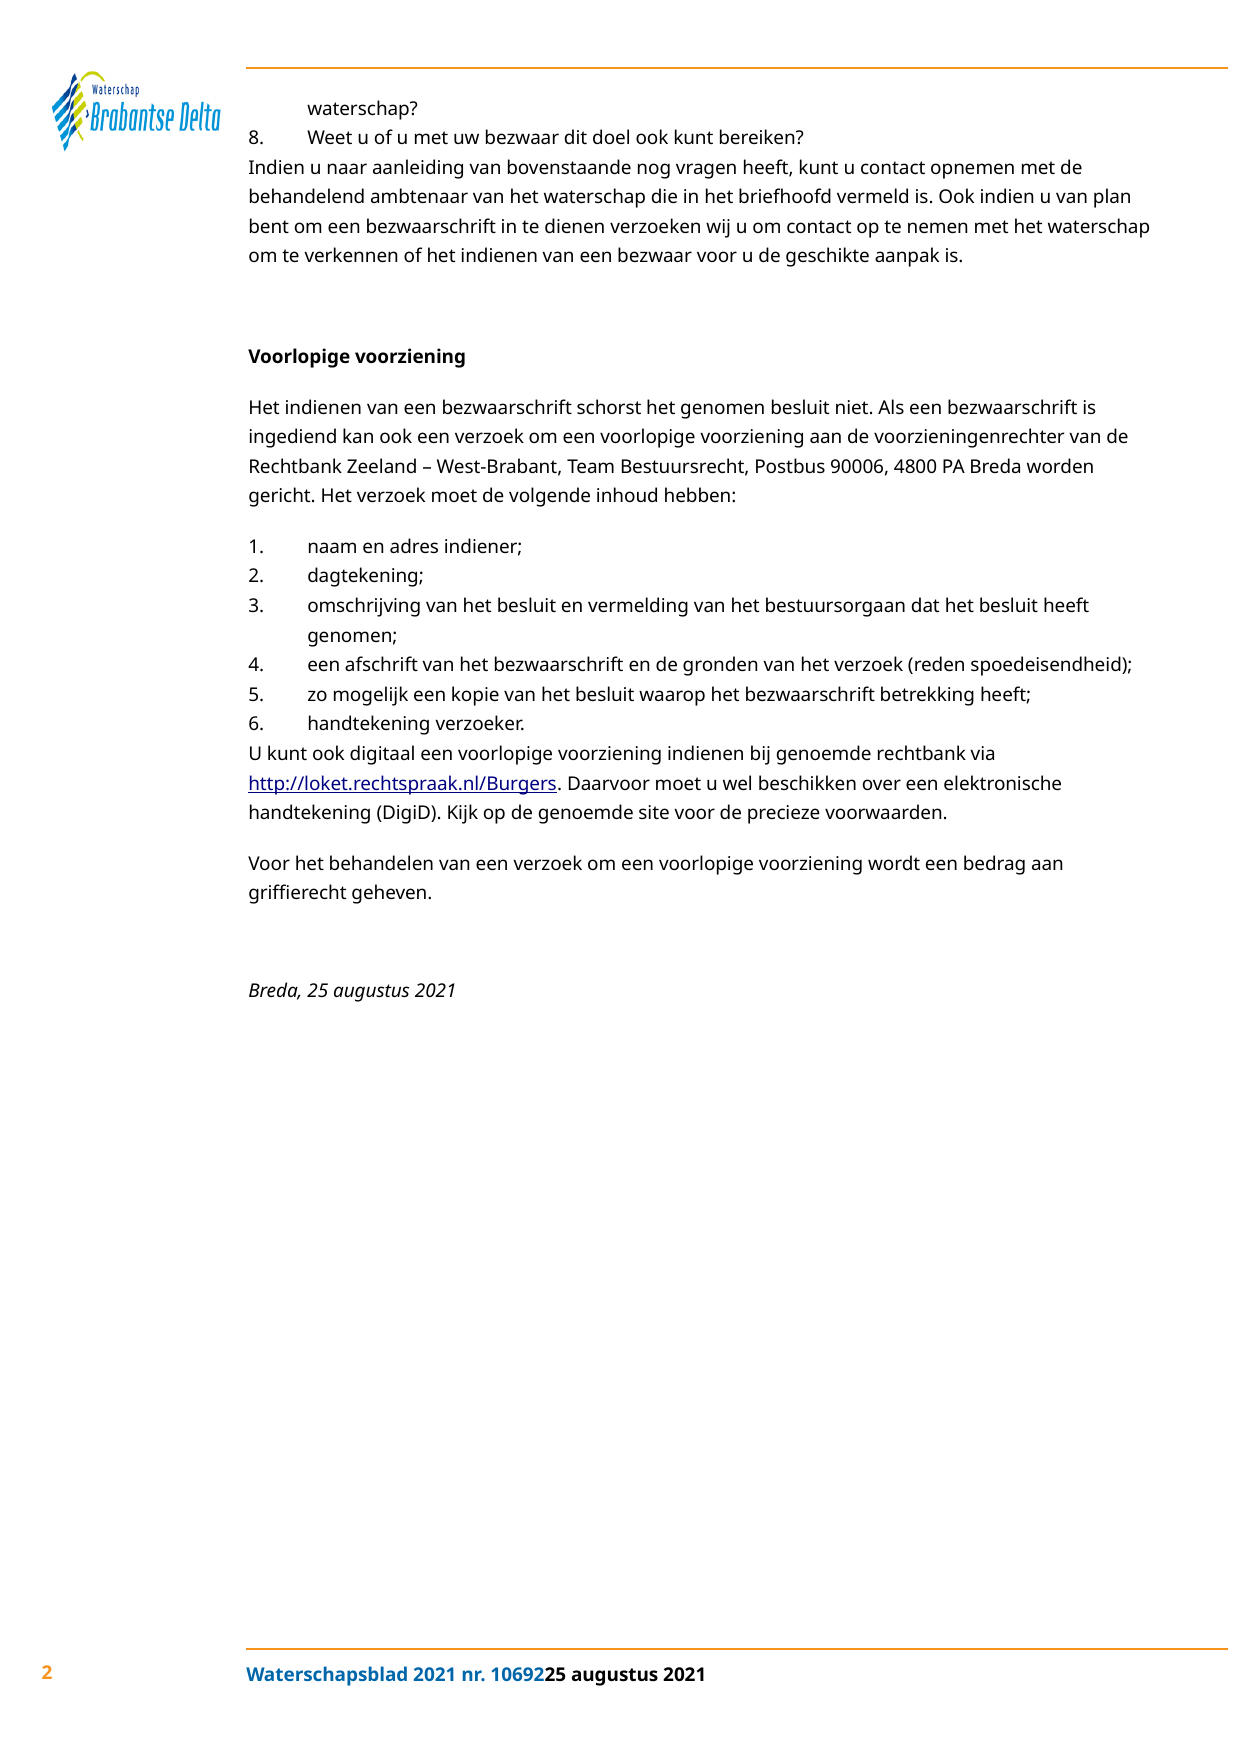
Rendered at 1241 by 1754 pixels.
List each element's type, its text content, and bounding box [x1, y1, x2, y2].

list dagtekening; [248, 563, 1152, 588]
list omschrijving van het besluit en vermelding van het bestuursorgaan dat het besluit heeft genomen; [248, 592, 1152, 648]
list naam en adres indiener; [248, 533, 1152, 559]
list zo mogelijk een kopie van het besluit waarop het bezwaarschrift betrekking heeft; [248, 681, 1152, 707]
text U kunt ook digitaal een voorlopige voorziening indienen bij genoemde rechtbank via http://loket.rechtspraak.nl/Burgers. Daarvoor moet u wel beschikken over een elektronische handtekening (DigiD). Kijk op de genoemde site voor de precieze voorwaarden. [248, 740, 1152, 825]
list een afschrift van het bezwaarschrift en de gronden van het verzoek (reden spoedeisendheid); [248, 651, 1152, 677]
text Voor het behandelen van een verzoek om een voorlopige voorziening wordt een bedrag aan griffierecht geheven. [248, 850, 1152, 905]
list Weet u of u met uw bezwaar dit doel ook kunt bereiken? [248, 124, 1152, 150]
text Breda, 25 augustus 2021 [248, 978, 1152, 1003]
text Indien u naar aanleiding van bovenstaande nog vragen heeft, kunt u contact opnemen met de behandelend ambtenaar van het waterschap die in het briefhoofd vermeld is. Ook indien u van plan bent om een bezwaarschrift in te dienen verzoeken wij u om contact op te nemen met het waterschap om te verkennen of het indienen van een bezwaar voor u de geschikte aanpak is. [248, 154, 1152, 268]
text Het indienen van een bezwaarschrift schorst het genomen besluit niet. Als een bezwaarschrift is ingediend kan ook een verzoek om een voorlopige voorziening aan de voorzieningenrechter van de Rechtbank Zeeland – West-Brabant, Team Bestuursrecht, Postbus 90006, 4800 PA Breda worden gericht. Het verzoek moet de volgende inhoud hebben: [248, 394, 1152, 508]
text Voorlopige voorziening [248, 343, 1152, 369]
list waterschap? [248, 95, 1152, 121]
list handtekening verzoeker. [248, 711, 1152, 736]
picture [41, 47, 231, 172]
